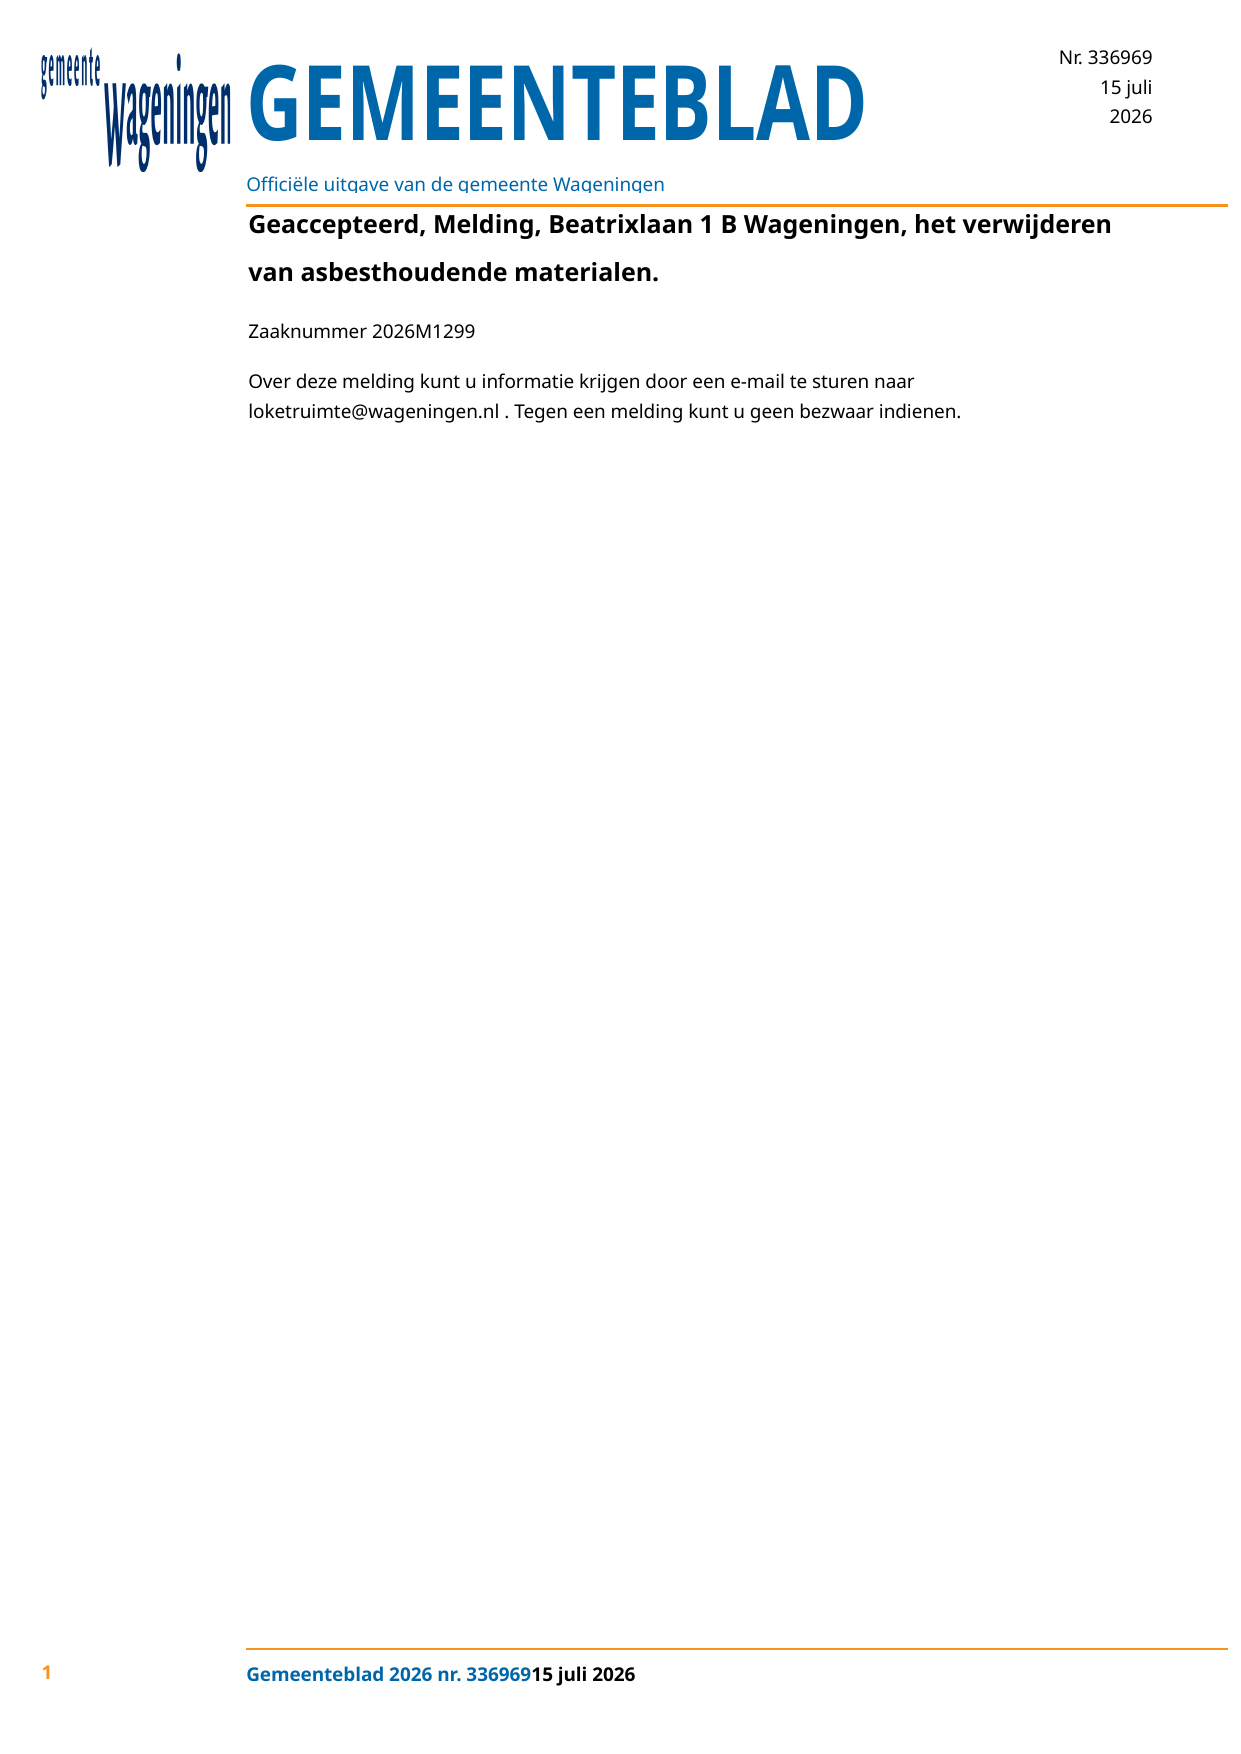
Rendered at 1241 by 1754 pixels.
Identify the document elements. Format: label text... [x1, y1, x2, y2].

text Zaaknummer 2026M1299 [248, 318, 1152, 344]
text Over deze melding kunt u informatie krijgen door een e-mail te sturen naar loketruimte@wageningen.nl . Tegen een melding kunt u geen bezwaar indienen. [248, 368, 1152, 424]
picture [41, 47, 231, 172]
text Geaccepteerd, Melding, Beatrixlaan 1 B Wageningen, het verwijderen van asbesthoudende materialen. [248, 207, 1152, 288]
